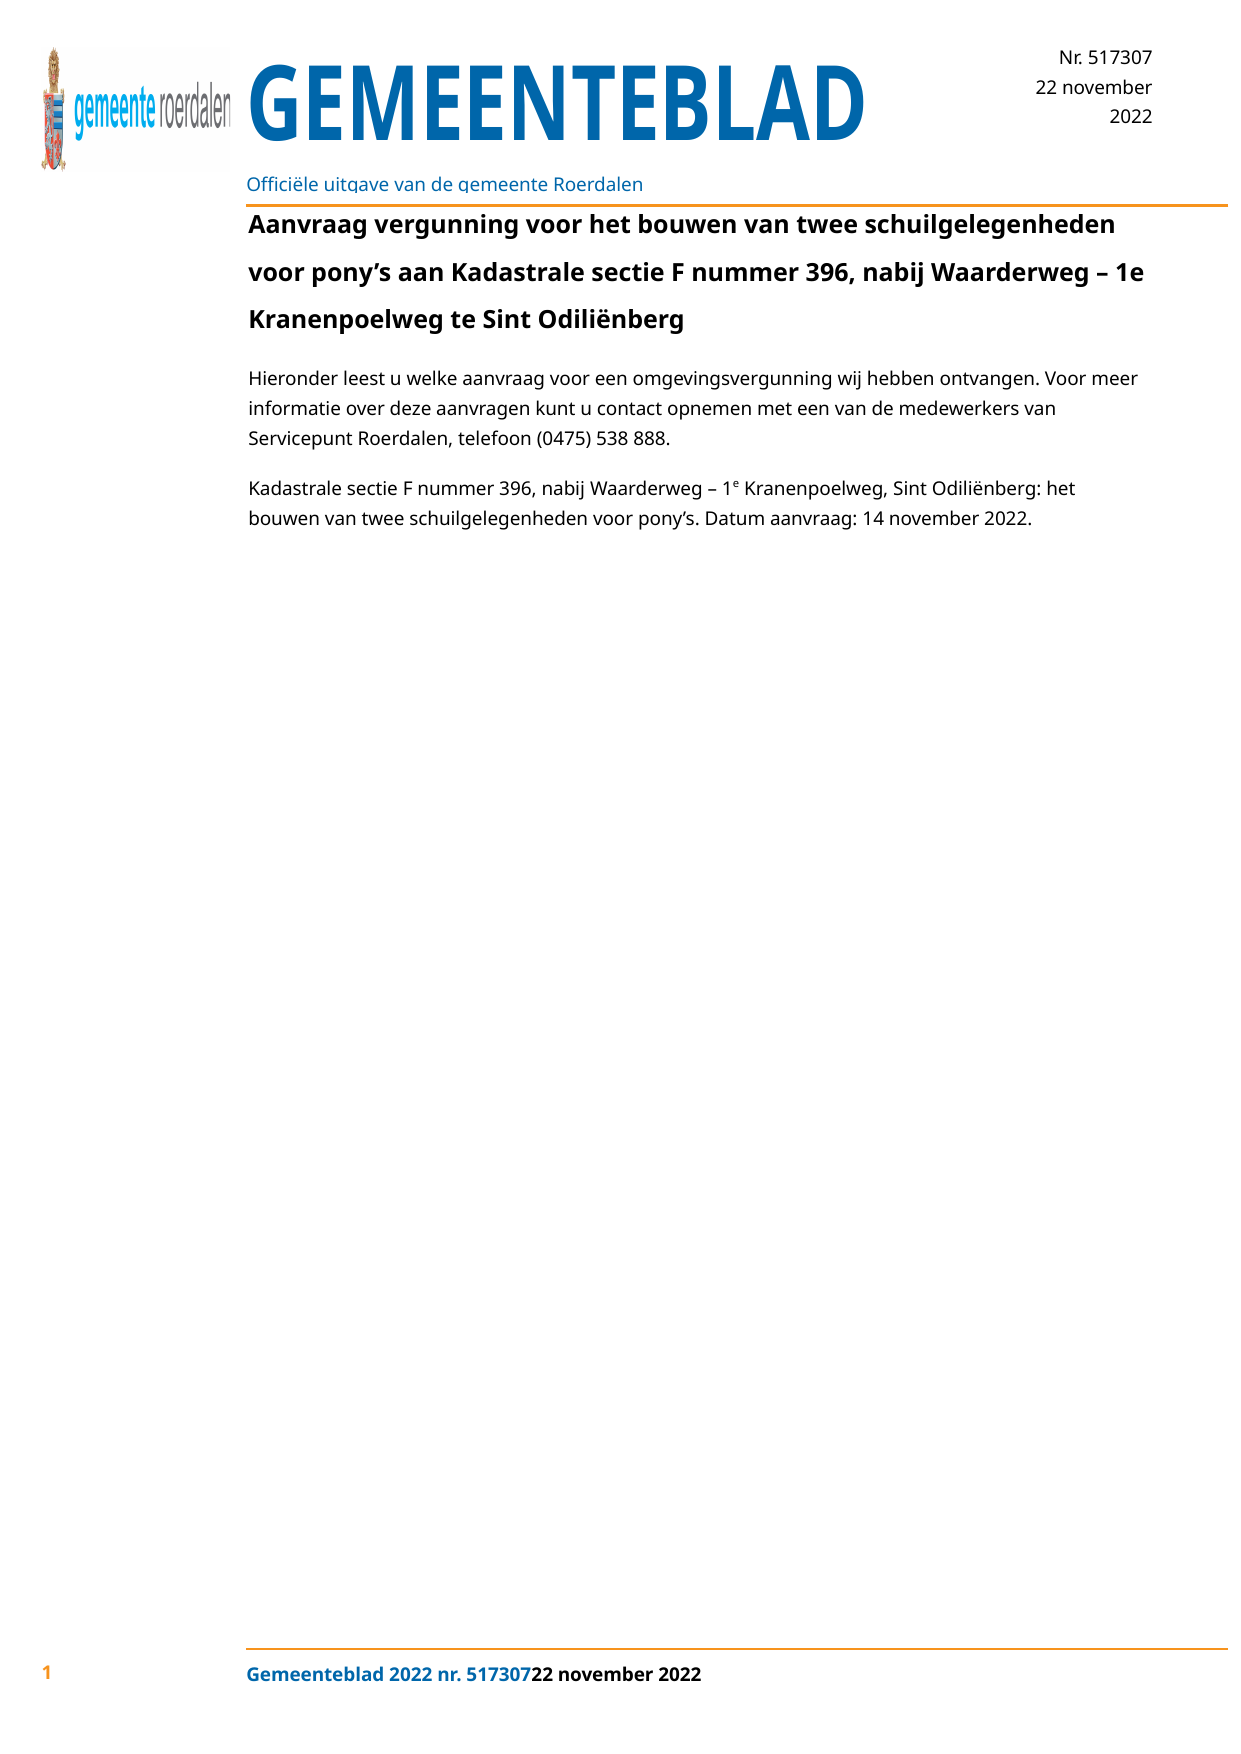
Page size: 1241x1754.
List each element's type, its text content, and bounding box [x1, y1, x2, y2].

picture [41, 47, 231, 172]
text Hieronder leest u welke aanvraag voor een omgevingsvergunning wij hebben ontvangen. Voor meer informatie over deze aanvragen kunt u contact opnemen met een van de medewerkers van Servicepunt Roerdalen, telefoon (0475) 538 888. [248, 366, 1152, 450]
text Aanvraag vergunning voor het bouwen van twee schuilgelegenheden voor pony’s aan Kadastrale sectie F nummer 396, nabij Waarderweg – 1e Kranenpoelweg te Sint Odiliënberg [248, 207, 1152, 336]
text Kadastrale sectie F nummer 396, nabij Waarderweg – 1e Kranenpoelweg, Sint Odiliënberg: het bouwen van twee schuilgelegenheden voor pony’s. Datum aanvraag: 14 november 2022. [248, 475, 1152, 530]
